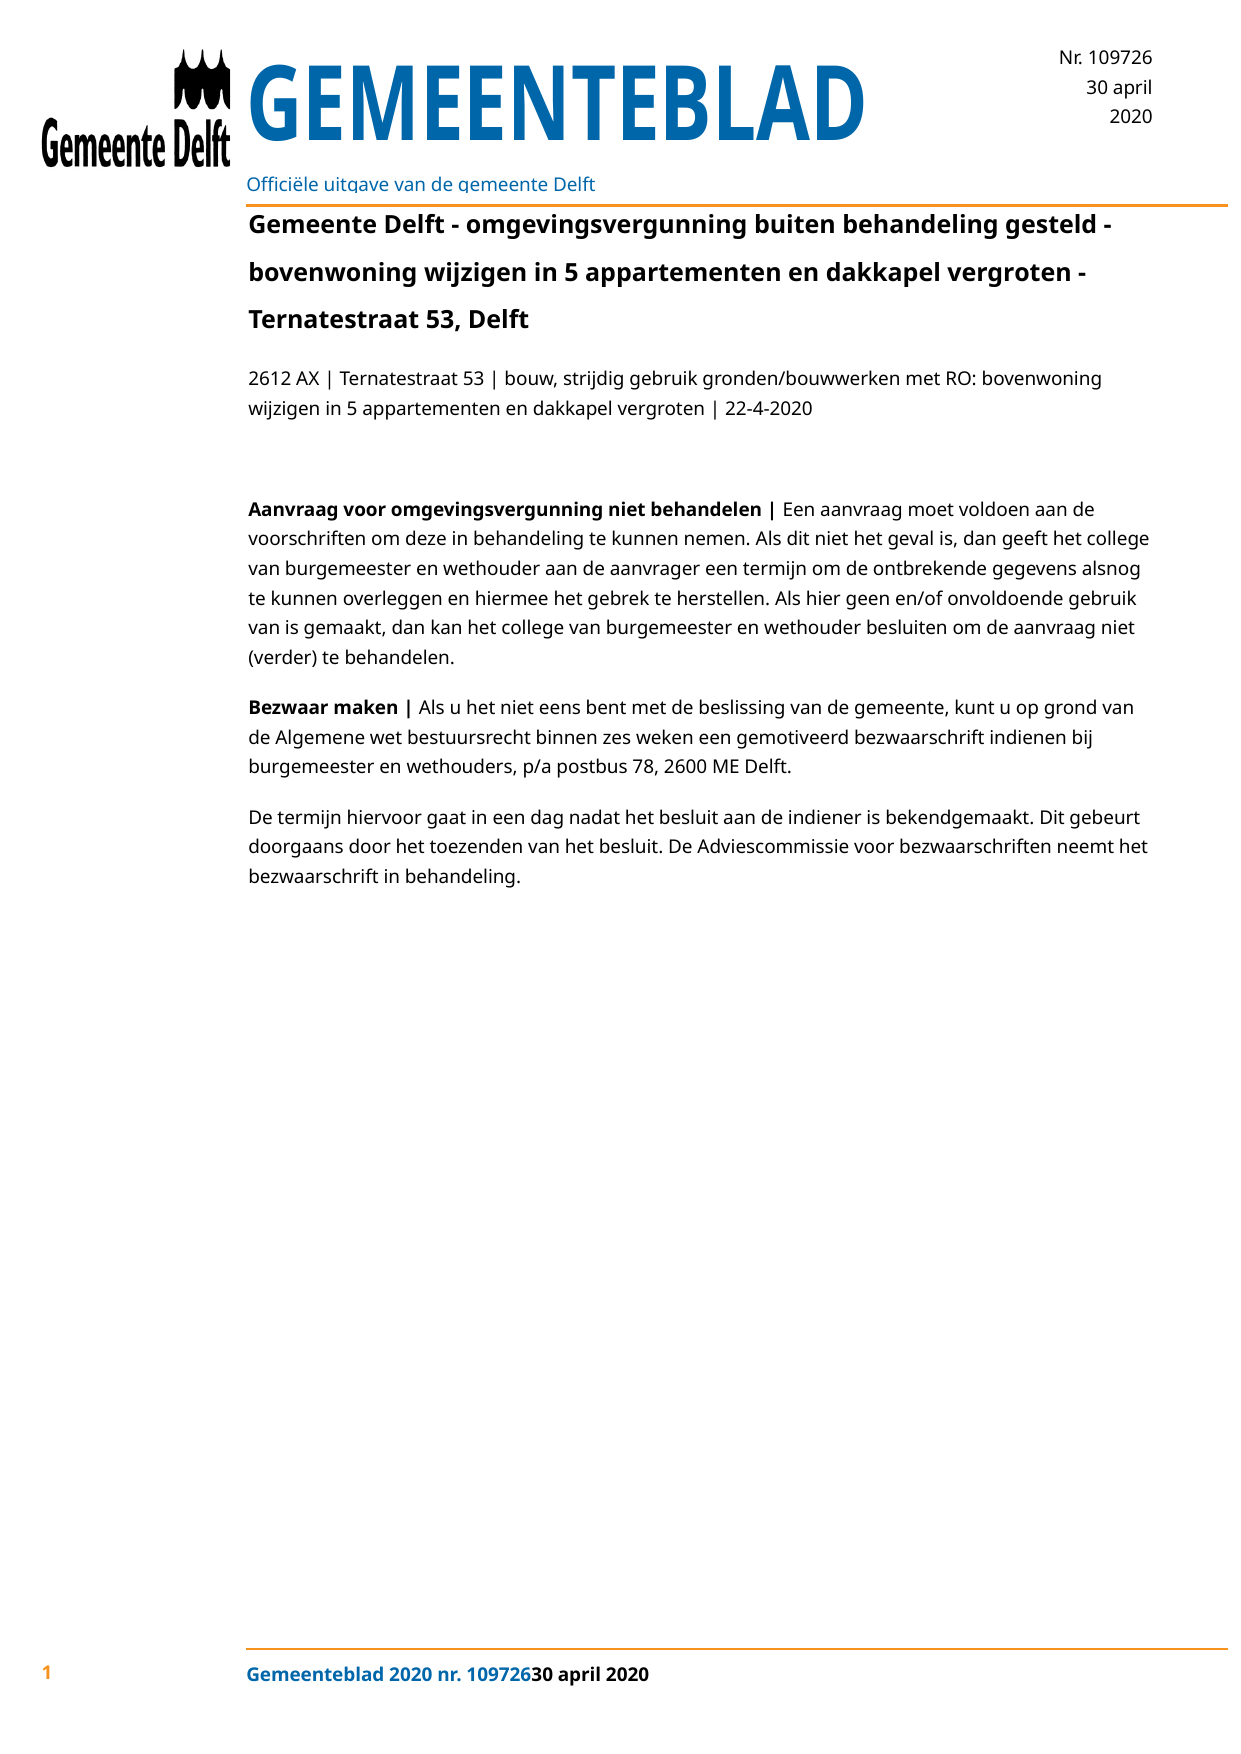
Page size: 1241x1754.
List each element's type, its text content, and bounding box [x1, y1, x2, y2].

text Aanvraag voor omgevingsvergunning niet behandelen | Een aanvraag moet voldoen aan de voorschriften om deze in behandeling te kunnen nemen. Als dit niet het geval is, dan geeft het college van burgemeester en wethouder aan de aanvrager een termijn om de ontbrekende gegevens alsnog te kunnen overleggen en hiermee het gebrek te herstellen. Als hier geen en/of onvoldoende gebruik van is gemaakt, dan kan het college van burgemeester en wethouder besluiten om de aanvraag niet (verder) te behandelen. [248, 496, 1152, 669]
picture [41, 47, 231, 172]
text De termijn hiervoor gaat in een dag nadat het besluit aan de indiener is bekendgemaakt. Dit gebeurt doorgaans door het toezenden van het besluit. De Adviescommissie voor bezwaarschriften neemt het bezwaarschrift in behandeling. [248, 804, 1152, 889]
text Bezwaar maken | Als u het niet eens bent met de beslissing van de gemeente, kunt u op grond van de Algemene wet bestuursrecht binnen zes weken een gemotiveerd bezwaarschrift indienen bij burgemeester en wethouders, p/a postbus 78, 2600 ME Delft. [248, 694, 1152, 779]
text Gemeente Delft - omgevingsvergunning buiten behandeling gesteld - bovenwoning wijzigen in 5 appartementen en dakkapel vergroten - Ternatestraat 53, Delft [248, 207, 1152, 336]
text 2612 AX | Ternatestraat 53 | bouw, strijdig gebruik gronden/bouwwerken met RO: bovenwoning wijzigen in 5 appartementen en dakkapel vergroten | 22-4-2020 [248, 366, 1152, 421]
